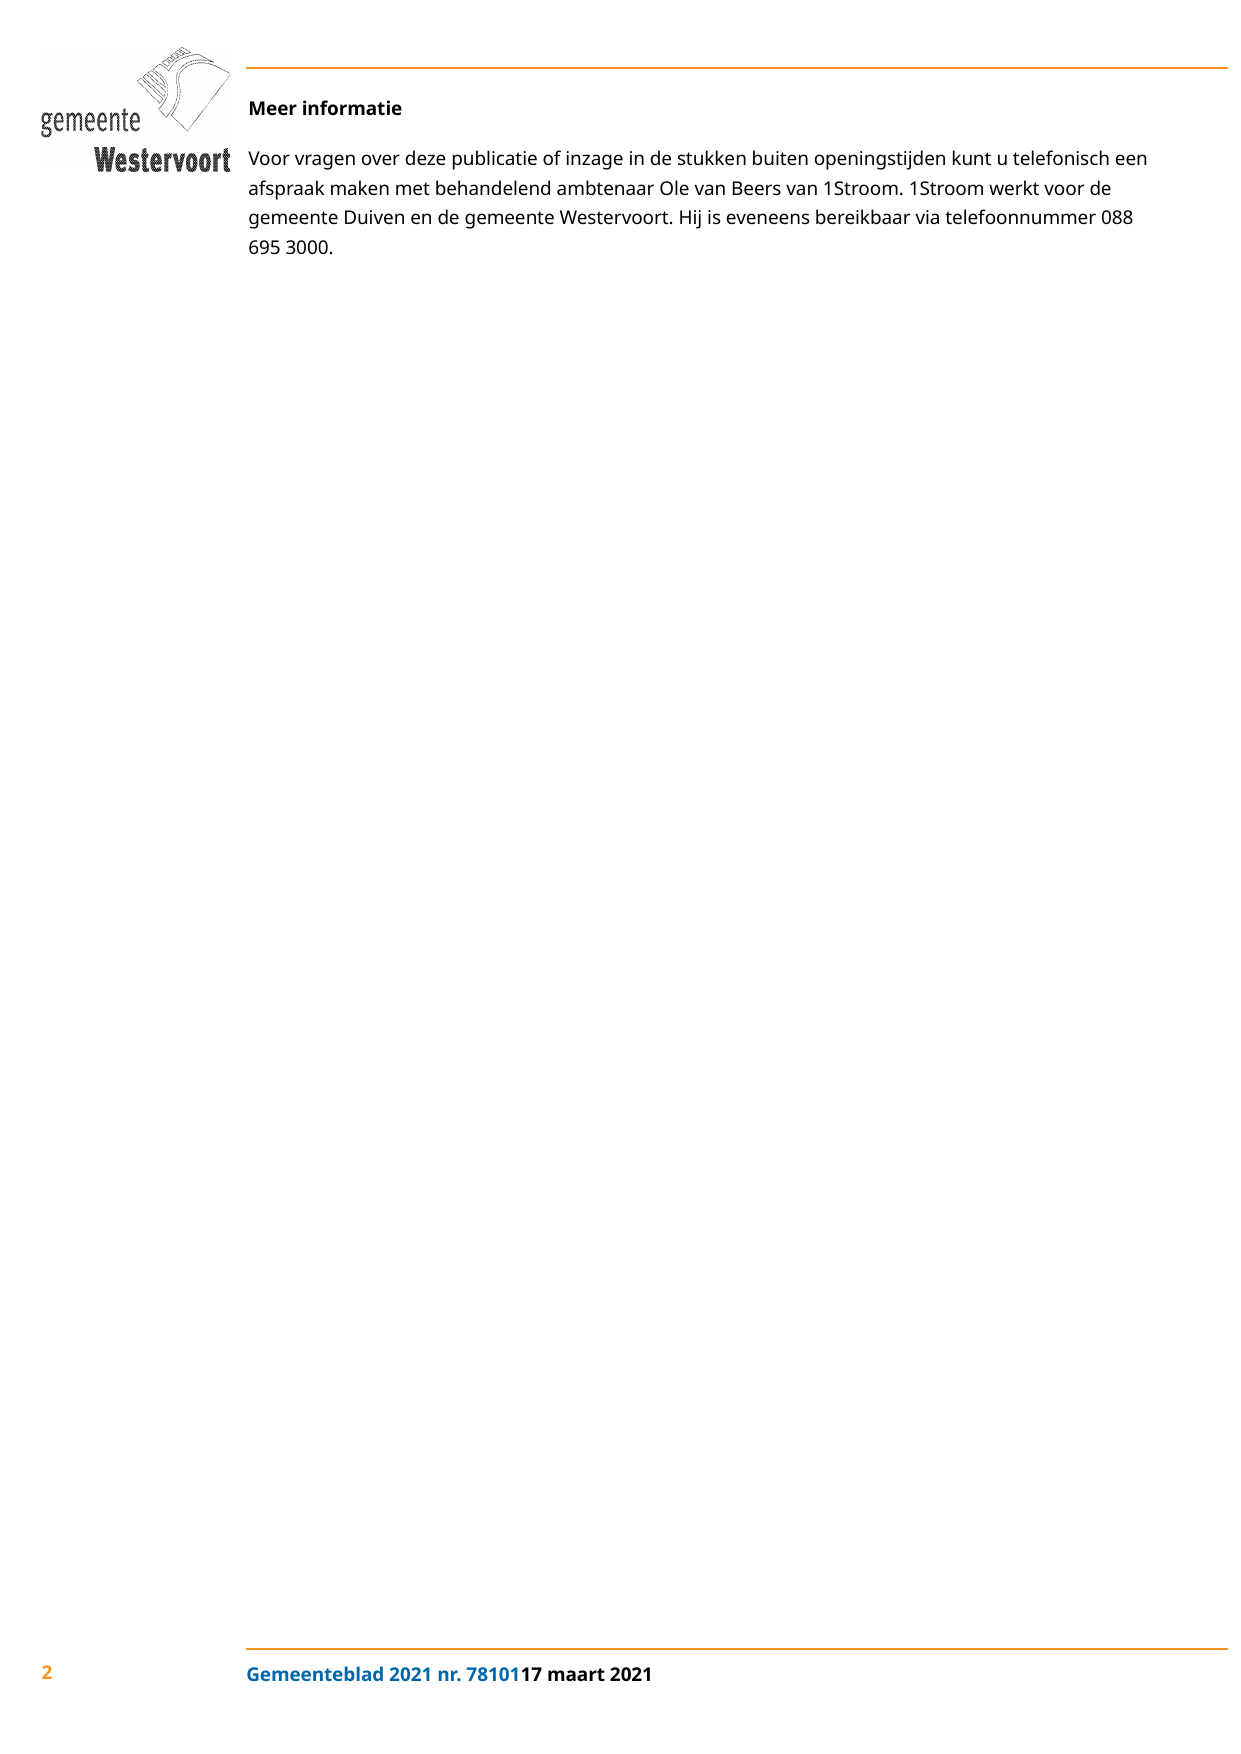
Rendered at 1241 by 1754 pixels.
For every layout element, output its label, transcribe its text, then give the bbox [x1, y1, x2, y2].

text Voor vragen over deze publicatie of inzage in de stukken buiten openingstijden kunt u telefonisch een afspraak maken met behandelend ambtenaar Ole van Beers van 1Stroom. 1Stroom werkt voor de gemeente Duiven en de gemeente Westervoort. Hij is eveneens bereikbaar via telefoonnummer 088 695 3000. [248, 145, 1152, 260]
text Meer informatie [248, 95, 1152, 121]
picture [41, 47, 231, 172]
